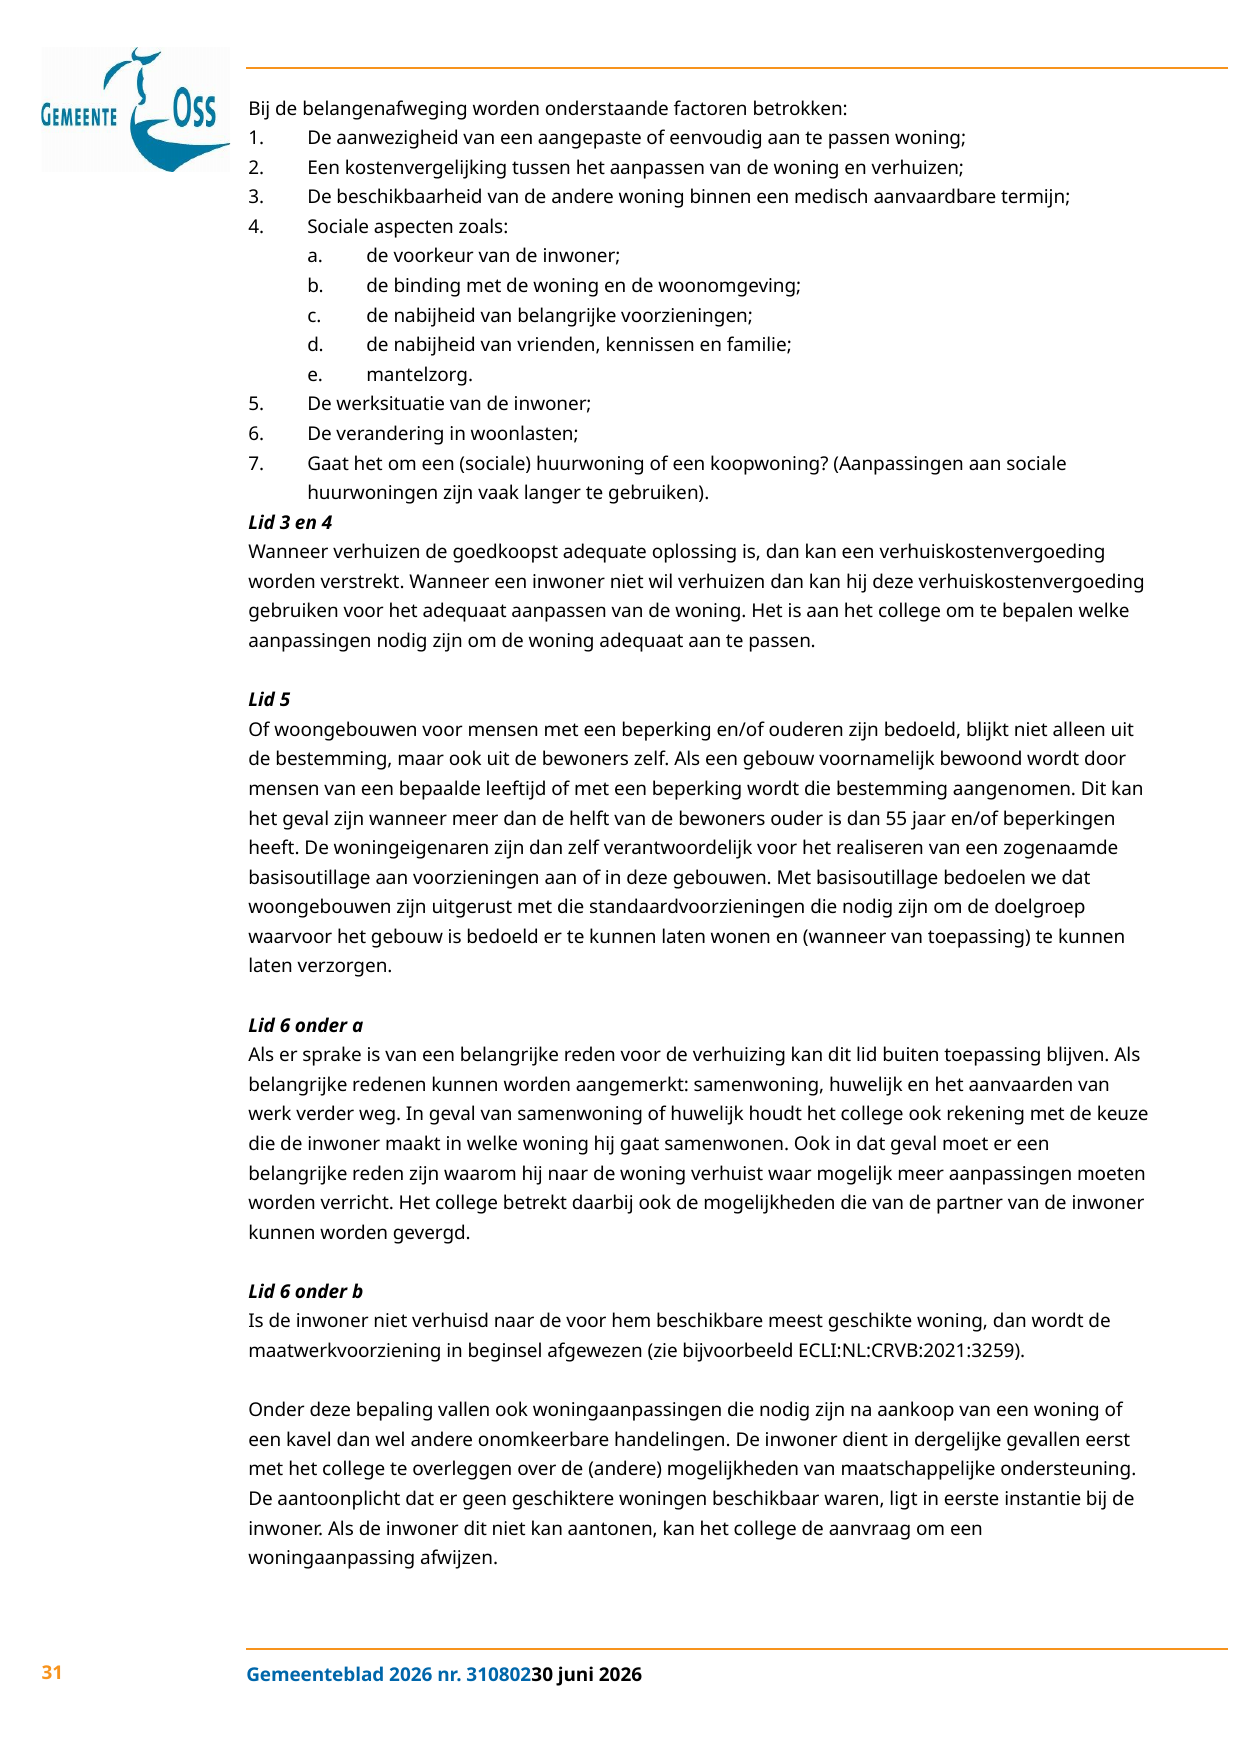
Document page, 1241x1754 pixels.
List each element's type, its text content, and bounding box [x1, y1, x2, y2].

text Als er sprake is van een belangrijke reden voor de verhuizing kan dit lid buiten toepassing blijven. Als belangrijke redenen kunnen worden aangemerkt: samenwoning, huwelijk en het aanvaarden van werk verder weg. In geval van samenwoning of huwelijk houdt het college ook rekening met de keuze die de inwoner maakt in welke woning hij gaat samenwonen. Ook in dat geval moet er een belangrijke reden zijn waarom hij naar de woning verhuist waar mogelijk meer aanpassingen moeten worden verricht. Het college betrekt daarbij ook de mogelijkheden die van de partner van de inwoner kunnen worden gevergd. [248, 1041, 1152, 1245]
list de binding met de woning en de woonomgeving; [307, 272, 1152, 298]
list De verandering in woonlasten; [248, 420, 1152, 446]
text Lid 6 onder a [248, 1012, 1152, 1038]
text Of woongebouwen voor mensen met een beperking en/of ouderen zijn bedoeld, blijkt niet alleen uit de bestemming, maar ook uit de bewoners zelf. Als een gebouw voornamelijk bewoond wordt door mensen van een bepaalde leeftijd of met een beperking wordt die bestemming aangenomen. Dit kan het geval zijn wanneer meer dan de helft van de bewoners ouder is dan 55 jaar en/of beperkingen heeft. De woningeigenaren zijn dan zelf verantwoordelijk voor het realiseren van een zogenaamde basisoutillage aan voorzieningen aan of in deze gebouwen. Met basisoutillage bedoelen we dat woongebouwen zijn uitgerust met die standaardvoorzieningen die nodig zijn om de doelgroep waarvoor het gebouw is bedoeld er te kunnen laten wonen en (wanneer van toepassing) te kunnen laten verzorgen. [248, 716, 1152, 978]
list Gaat het om een (sociale) huurwoning of een koopwoning? (Aanpassingen aan sociale huurwoningen zijn vaak langer te gebruiken). [248, 450, 1152, 505]
text Lid 5 [248, 686, 1152, 712]
list De aanwezigheid van een aangepaste of eenvoudig aan te passen woning; [248, 124, 1152, 150]
picture [41, 47, 231, 172]
text Onder deze bepaling vallen ook woningaanpassingen die nodig zijn na aankoop van een woning of een kavel dan wel andere onomkeerbare handelingen. De inwoner dient in dergelijke gevallen eerst met het college te overleggen over de (andere) mogelijkheden van maatschappelijke ondersteuning. De aantoonplicht dat er geen geschiktere woningen beschikbaar waren, ligt in eerste instantie bij de inwoner. Als de inwoner dit niet kan aantonen, kan het college de aanvraag om een woningaanpassing afwijzen. [248, 1396, 1152, 1570]
list de voorkeur van de inwoner; [307, 243, 1152, 268]
text Lid 3 en 4 [248, 509, 1152, 535]
list Sociale aspecten zoals: [248, 213, 1152, 239]
text Wanneer verhuizen de goedkoopst adequate oplossing is, dan kan een verhuiskostenvergoeding worden verstrekt. Wanneer een inwoner niet wil verhuizen dan kan hij deze verhuiskostenvergoeding gebruiken voor het adequaat aanpassen van de woning. Het is aan het college om te bepalen welke aanpassingen nodig zijn om de woning adequaat aan te passen. [248, 538, 1152, 653]
text Bij de belangenafweging worden onderstaande factoren betrokken: [248, 95, 1152, 121]
list de nabijheid van belangrijke voorzieningen; [307, 302, 1152, 328]
list De beschikbaarheid van de andere woning binnen een medisch aanvaardbare termijn; [248, 183, 1152, 209]
list de nabijheid van vrienden, kennissen en familie; [307, 331, 1152, 357]
list De werksituatie van de inwoner; [248, 391, 1152, 416]
text Is de inwoner niet verhuisd naar de voor hem beschikbare meest geschikte woning, dan wordt de maatwerkvoorziening in beginsel afgewezen (zie bijvoorbeeld ECLI:NL:CRVB:2021:3259). [248, 1308, 1152, 1363]
list mantelzorg. [307, 361, 1152, 387]
list Een kostenvergelijking tussen het aanpassen van de woning en verhuizen; [248, 154, 1152, 180]
text Lid 6 onder b [248, 1278, 1152, 1304]
